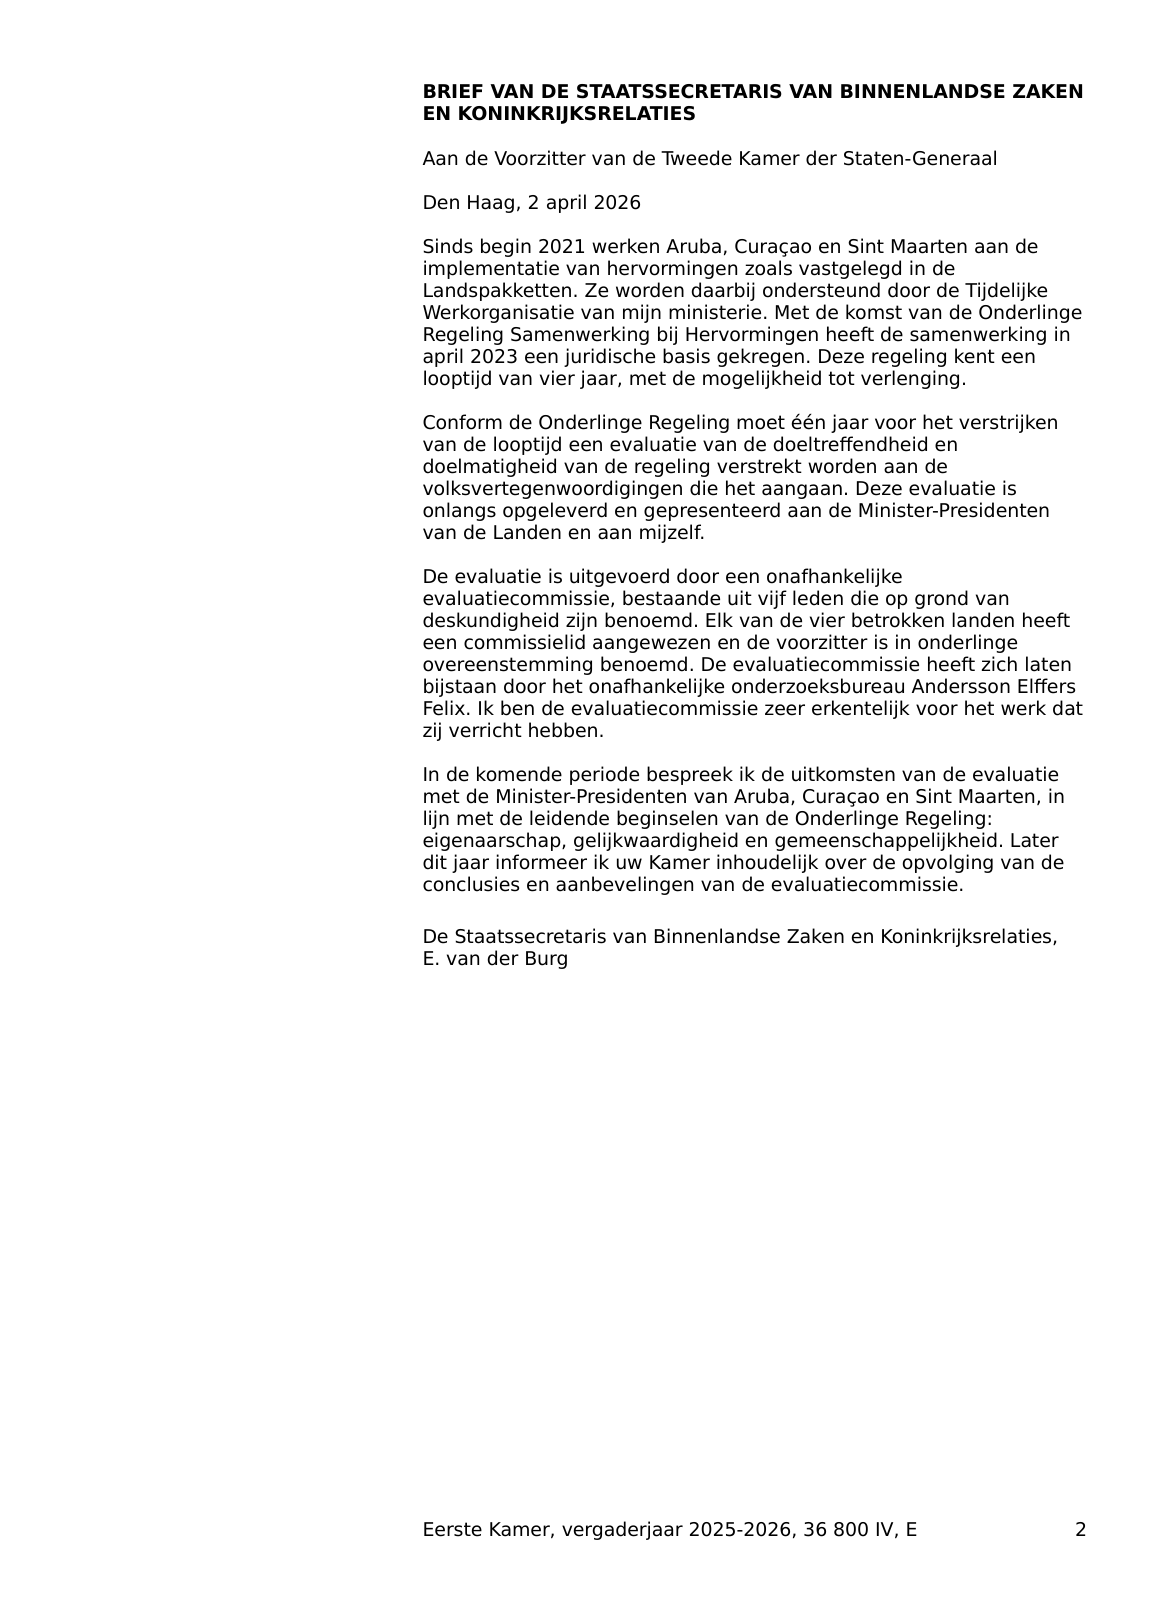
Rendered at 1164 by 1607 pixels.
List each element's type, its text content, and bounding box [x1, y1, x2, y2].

text Conform de Onderlinge Regeling moet één jaar voor het verstrijken van de looptijd een evaluatie van de doeltreffendheid en doelmatigheid van de regeling verstrekt worden aan de volksvertegenwoordigingen die het aangaan. Deze evaluatie is onlangs opgeleverd en gepresenteerd aan de Minister-Presidenten van de Landen en aan mijzelf. [422, 412, 1087, 544]
text In de komende periode bespreek ik de uitkomsten van de evaluatie met de Minister-Presidenten van Aruba, Curaçao en Sint Maarten, in lijn met de leidende beginselen van de Onderlinge Regeling: eigenaarschap, gelijkwaardigheid en gemeenschappelijkheid. Later dit jaar informeer ik uw Kamer inhoudelijk over de opvolging van de conclusies en aanbevelingen van de evaluatiecommissie. [422, 764, 1087, 896]
text De evaluatie is uitgevoerd door een onafhankelijke evaluatiecommissie, bestaande uit vijf leden die op grond van deskundigheid zijn benoemd. Elk van de vier betrokken landen heeft een commissielid aangewezen en de voorzitter is in onderlinge overeenstemming benoemd. De evaluatiecommissie heeft zich laten bijstaan door het onafhankelijke onderzoeksbureau Andersson Elffers Felix. Ik ben de evaluatiecommissie zeer erkentelijk voor het werk dat zij verricht hebben. [422, 566, 1087, 742]
text De Staatssecretaris van Binnenlandse Zaken en Koninkrijksrelaties, E. van der Burg [422, 926, 1087, 970]
text Den Haag, 2 april 2026 [422, 192, 1087, 213]
text Aan de Voorzitter van de Tweede Kamer der Staten-Generaal [422, 147, 1087, 169]
text Sinds begin 2021 werken Aruba, Curaçao en Sint Maarten aan de implementatie van hervormingen zoals vastgelegd in de Landspakketten. Ze worden daarbij ondersteund door de Tijdelijke Werkorganisatie van mijn ministerie. Met de komst van de Onderlinge Regeling Samenwerking bij Hervormingen heeft de samenwerking in april 2023 een juridische basis gekregen. Deze regeling kent een looptijd van vier jaar, met de mogelijkheid tot verlenging. [422, 236, 1087, 389]
subtitle BRIEF VAN DE STAATSSECRETARIS VAN BINNENLANDSE ZAKEN EN KONINKRIJKSRELATIES [422, 81, 1087, 125]
